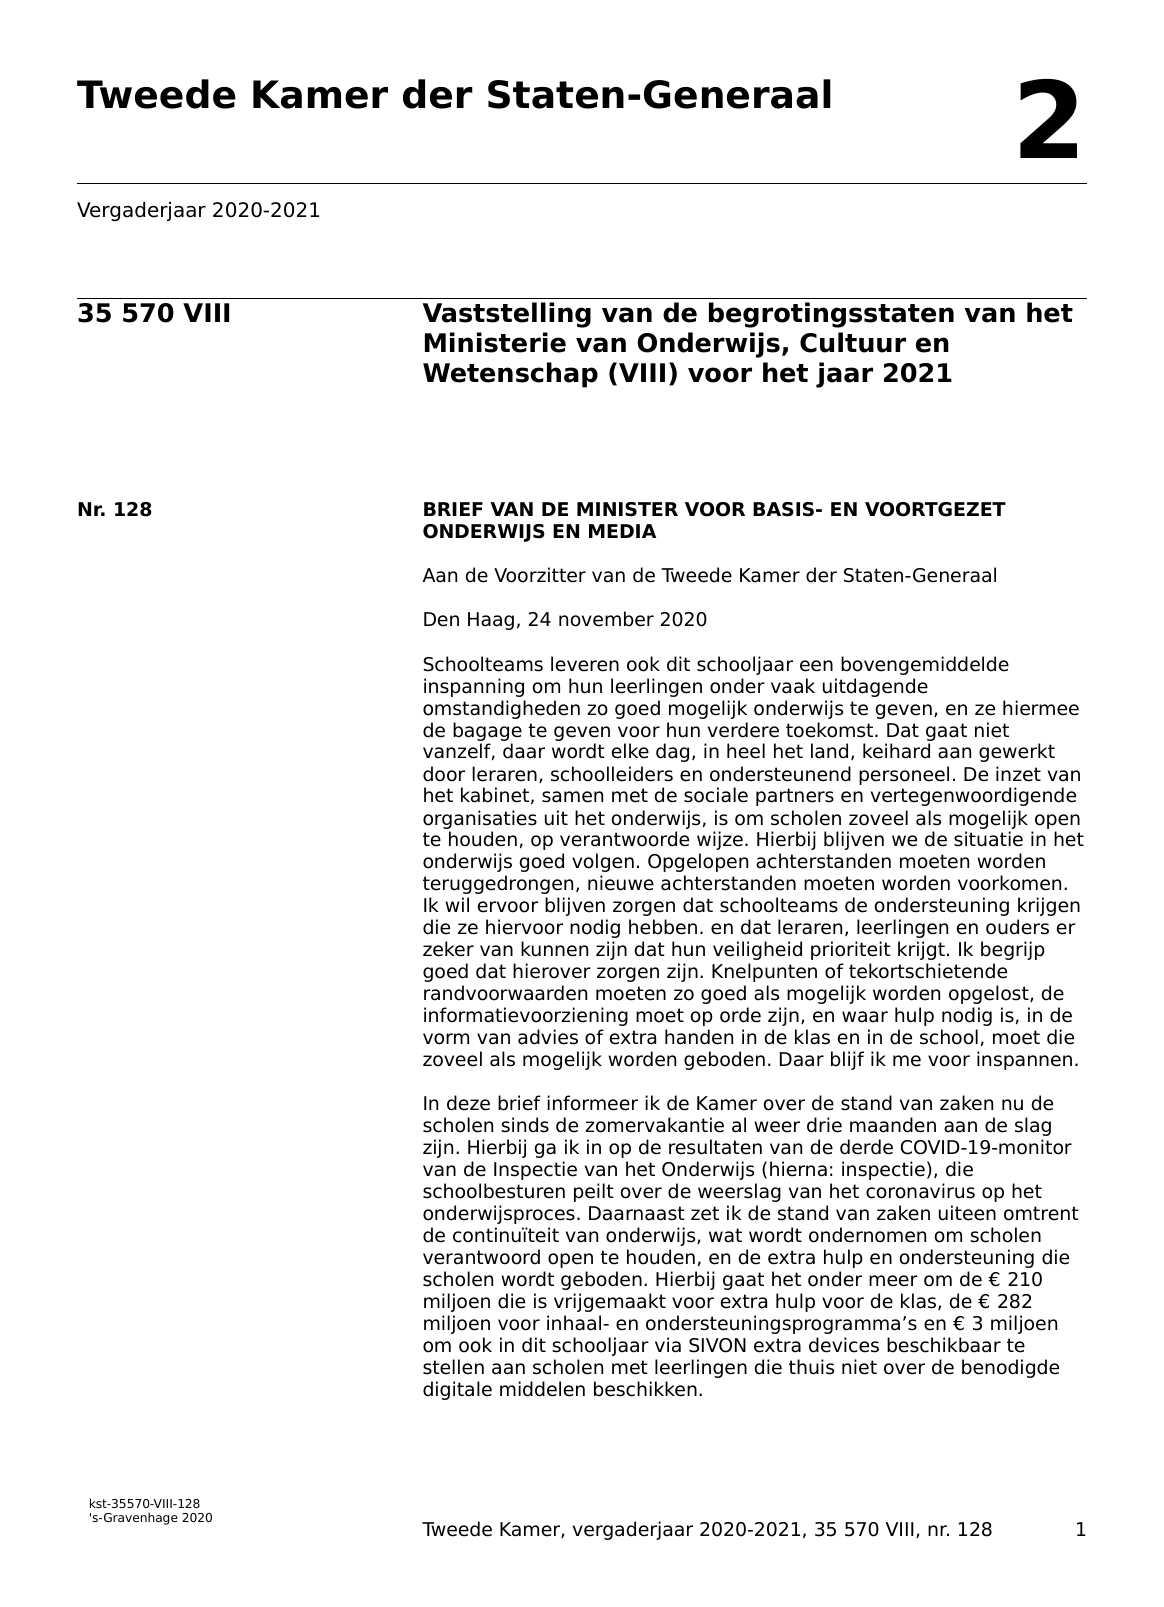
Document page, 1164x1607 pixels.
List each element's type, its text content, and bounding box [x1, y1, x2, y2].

text Aan de Voorzitter van de Tweede Kamer der Staten-Generaal [422, 565, 1087, 587]
text In deze brief informeer ik de Kamer over de stand van zaken nu de scholen sinds de zomervakantie al weer drie maanden aan de slag zijn. Hierbij ga ik in op de resultaten van de derde COVID-19-monitor van de Inspectie van het Onderwijs (hierna: inspectie), die schoolbesturen peilt over de weerslag van het coronavirus op het onderwijsproces. Daarnaast zet ik de stand van zaken uiteen omtrent de continuïteit van onderwijs, wat wordt ondernomen om scholen verantwoord open te houden, en de extra hulp en ondersteuning die scholen wordt geboden. Hierbij gaat het onder meer om de € 210 miljoen die is vrijgemaakt voor extra hulp voor de klas, de € 282 miljoen voor inhaal- en ondersteuningsprogramma’s en € 3 miljoen om ook in dit schooljaar via SIVON extra devices beschikbaar te stellen aan scholen met leerlingen die thuis niet over de benodigde digitale middelen beschikken. [422, 1093, 1087, 1401]
table_header Tweede Kamer der Staten-Generaal [77, 59, 886, 183]
text Schoolteams leveren ook dit schooljaar een bovengemiddelde inspanning om hun leerlingen onder vaak uitdagende omstandigheden zo goed mogelijk onderwijs te geven, en ze hiermee de bagage te geven voor hun verdere toekomst. Dat gaat niet vanzelf, daar wordt elke dag, in heel het land, keihard aan gewerkt door leraren, schoolleiders en ondersteunend personeel. De inzet van het kabinet, samen met de sociale partners en vertegenwoordigende organisaties uit het onderwijs, is om scholen zoveel als mogelijk open te houden, op verantwoorde wijze. Hierbij blijven we de situatie in het onderwijs goed volgen. Opgelopen achterstanden moeten worden teruggedrongen, nieuwe achterstanden moeten worden voorkomen. Ik wil ervoor blijven zorgen dat schoolteams de ondersteuning krijgen die ze hiervoor nodig hebben. en dat leraren, leerlingen en ouders er zeker van kunnen zijn dat hun veiligheid prioriteit krijgt. Ik begrijp goed dat hierover zorgen zijn. Knelpunten of tekortschietende randvoorwaarden moeten zo goed als mogelijk worden opgelost, de informatievoorziening moet op orde zijn, en waar hulp nodig is, in de vorm van advies of extra handen in de klas en in de school, moet die zoveel als mogelijk worden geboden. Daar blijf ik me voor inspannen. [422, 653, 1087, 1071]
text kst-35570-VIII-128 [88, 1497, 323, 1511]
table_header 2 [886, 59, 1087, 183]
table_cell Vergaderjaar 2020-2021 [77, 184, 1087, 298]
text 's-Gravenhage 2020 [88, 1511, 323, 1525]
subtitle Nr. 128 BRIEF VAN DE MINISTER VOOR BASIS- EN VOORTGEZET ONDERWIJS EN MEDIA [77, 499, 1087, 543]
text Den Haag, 24 november 2020 [422, 609, 1087, 631]
subtitle 35 570 VIII Vaststelling van de begrotingsstaten van het Ministerie van Onderwijs, Cultuur en Wetenschap (VIII) voor het jaar 2021 [77, 299, 1087, 388]
